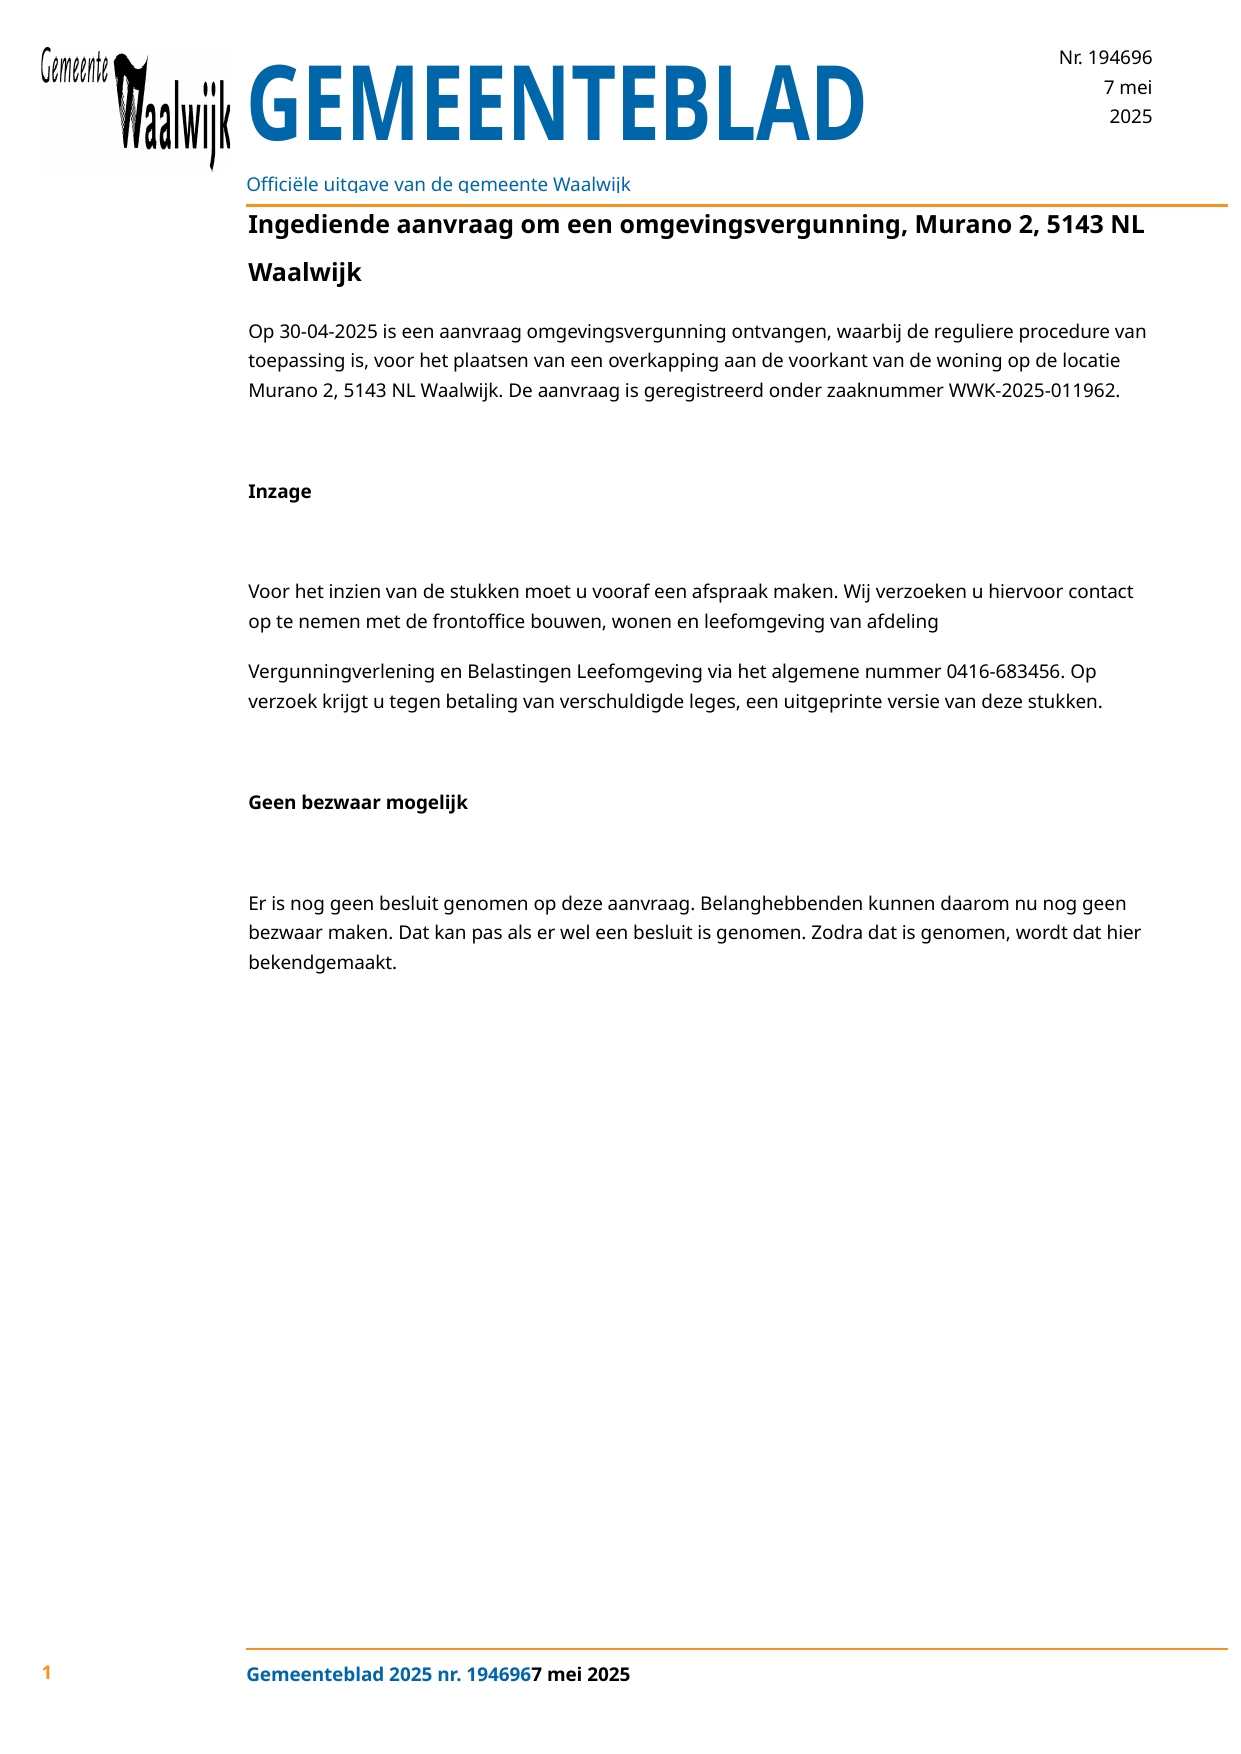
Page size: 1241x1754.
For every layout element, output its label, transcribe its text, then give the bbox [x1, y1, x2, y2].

text Voor het inzien van de stukken moet u vooraf een afspraak maken. Wij verzoeken u hiervoor contact op te nemen met de frontoffice bouwen, wonen en leefomgeving van afdeling [248, 579, 1152, 634]
text Vergunningverlening en Belastingen Leefomgeving via het algemene nummer 0416-683456. Op verzoek krijgt u tegen betaling van verschuldigde leges, een uitgeprinte versie van deze stukken. [248, 659, 1152, 714]
text Op 30-04-2025 is een aanvraag omgevingsvergunning ontvangen, waarbij de reguliere procedure van toepassing is, voor het plaatsen van een overkapping aan de voorkant van de woning op de locatie Murano 2, 5143 NL Waalwijk. De aanvraag is geregistreerd onder zaaknummer WWK-2025-011962. [248, 318, 1152, 403]
text Geen bezwaar mogelijk [248, 789, 1152, 815]
text Er is nog geen besluit genomen op deze aanvraag. Belanghebbenden kunnen daarom nu nog geen bezwaar maken. Dat kan pas als er wel een besluit is genomen. Zodra dat is genomen, wordt dat hier bekendgemaakt. [248, 890, 1152, 975]
text Inzage [248, 478, 1152, 504]
text Ingediende aanvraag om een omgevingsvergunning, Murano 2, 5143 NL Waalwijk [248, 207, 1152, 288]
picture [41, 47, 231, 172]
